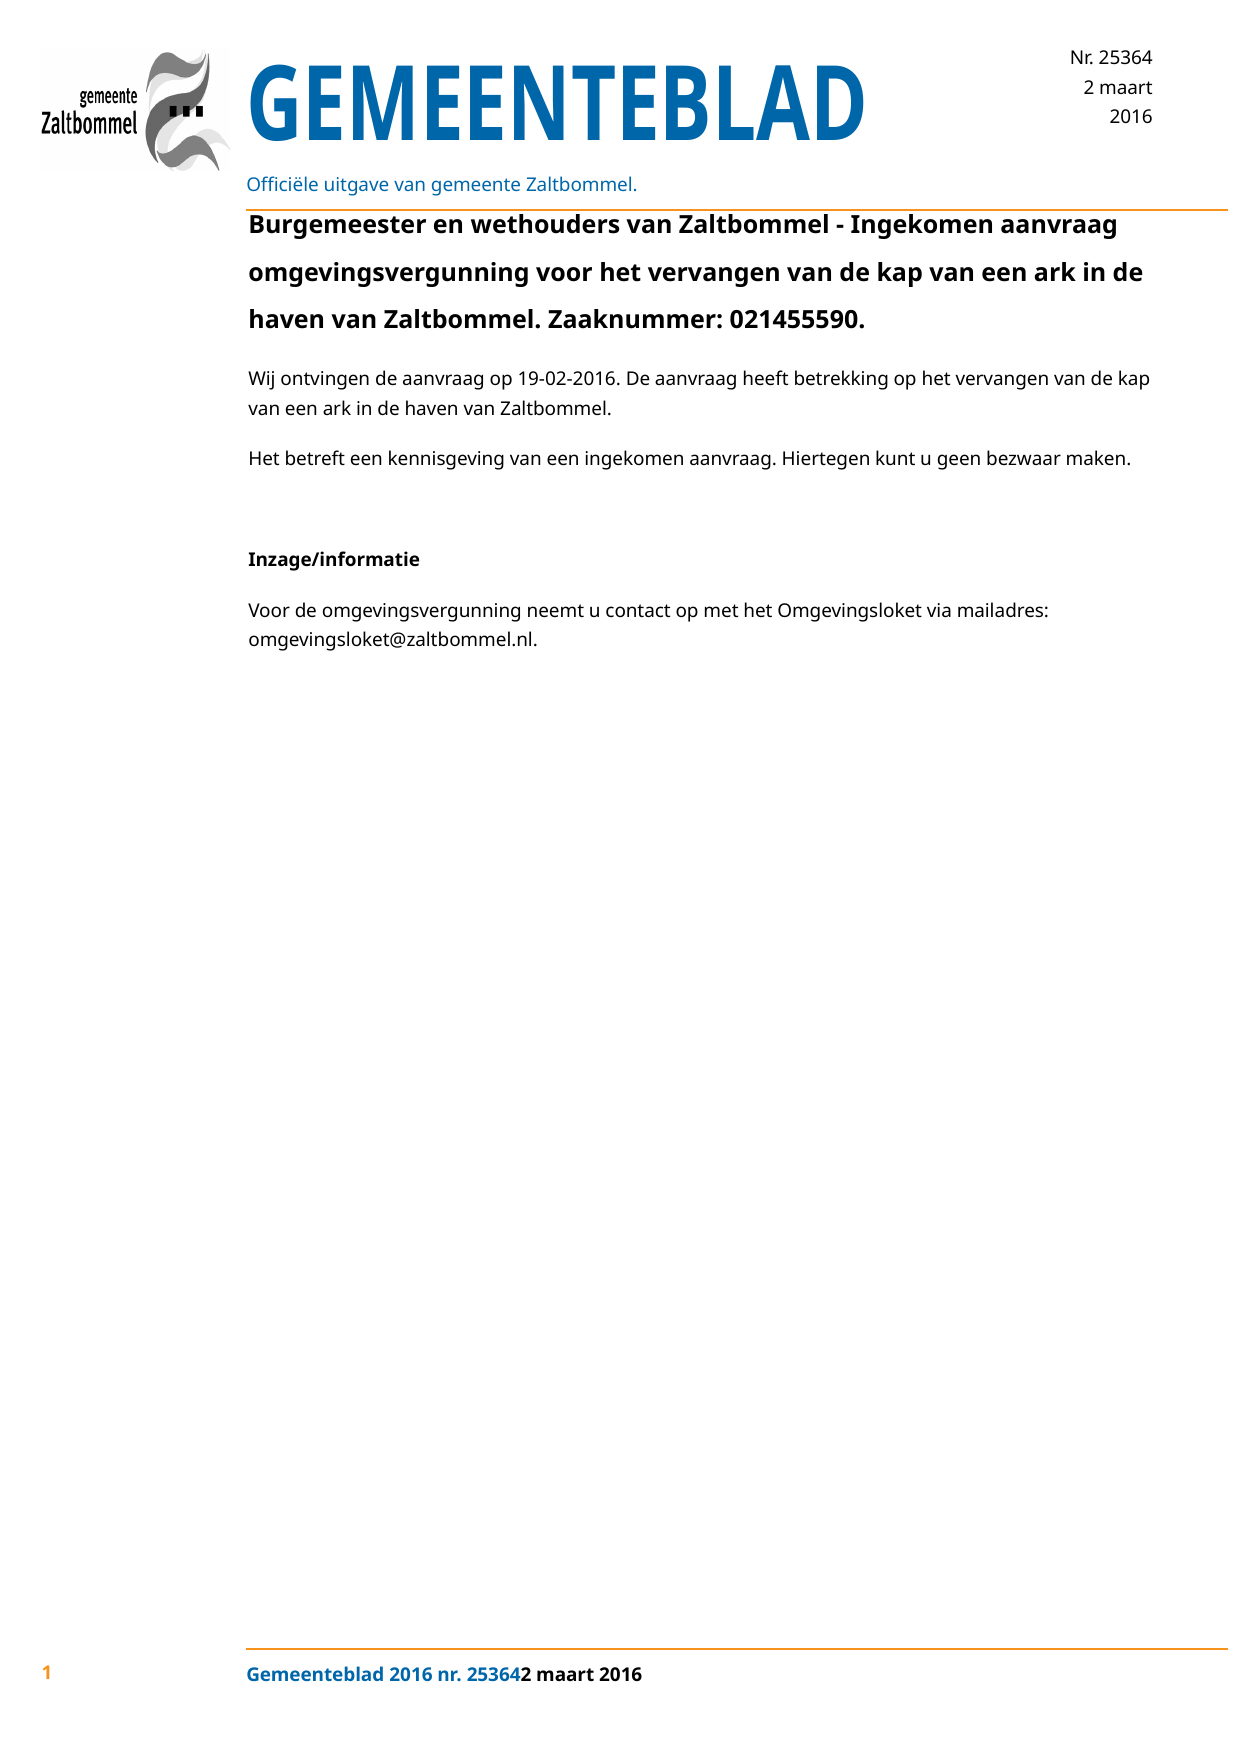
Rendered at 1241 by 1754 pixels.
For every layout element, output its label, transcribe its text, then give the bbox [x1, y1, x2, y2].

text Wij ontvingen de aanvraag op 19-02-2016. De aanvraag heeft betrekking op het vervangen van de kap van een ark in de haven van Zaltbommel. [248, 366, 1152, 421]
text Burgemeester en wethouders van Zaltbommel - Ingekomen aanvraag omgevingsvergunning voor het vervangen van de kap van een ark in de haven van Zaltbommel. Zaaknummer: 021455590. [248, 211, 1152, 336]
picture [41, 47, 231, 172]
text Het betreft een kennisgeving van een ingekomen aanvraag. Hiertegen kunt u geen bezwaar maken. [248, 446, 1152, 471]
text Inzage/informatie [248, 546, 1152, 572]
text Voor de omgevingsvergunning neemt u contact op met het Omgevingsloket via mailadres: omgevingsloket@zaltbommel.nl. [248, 597, 1152, 652]
